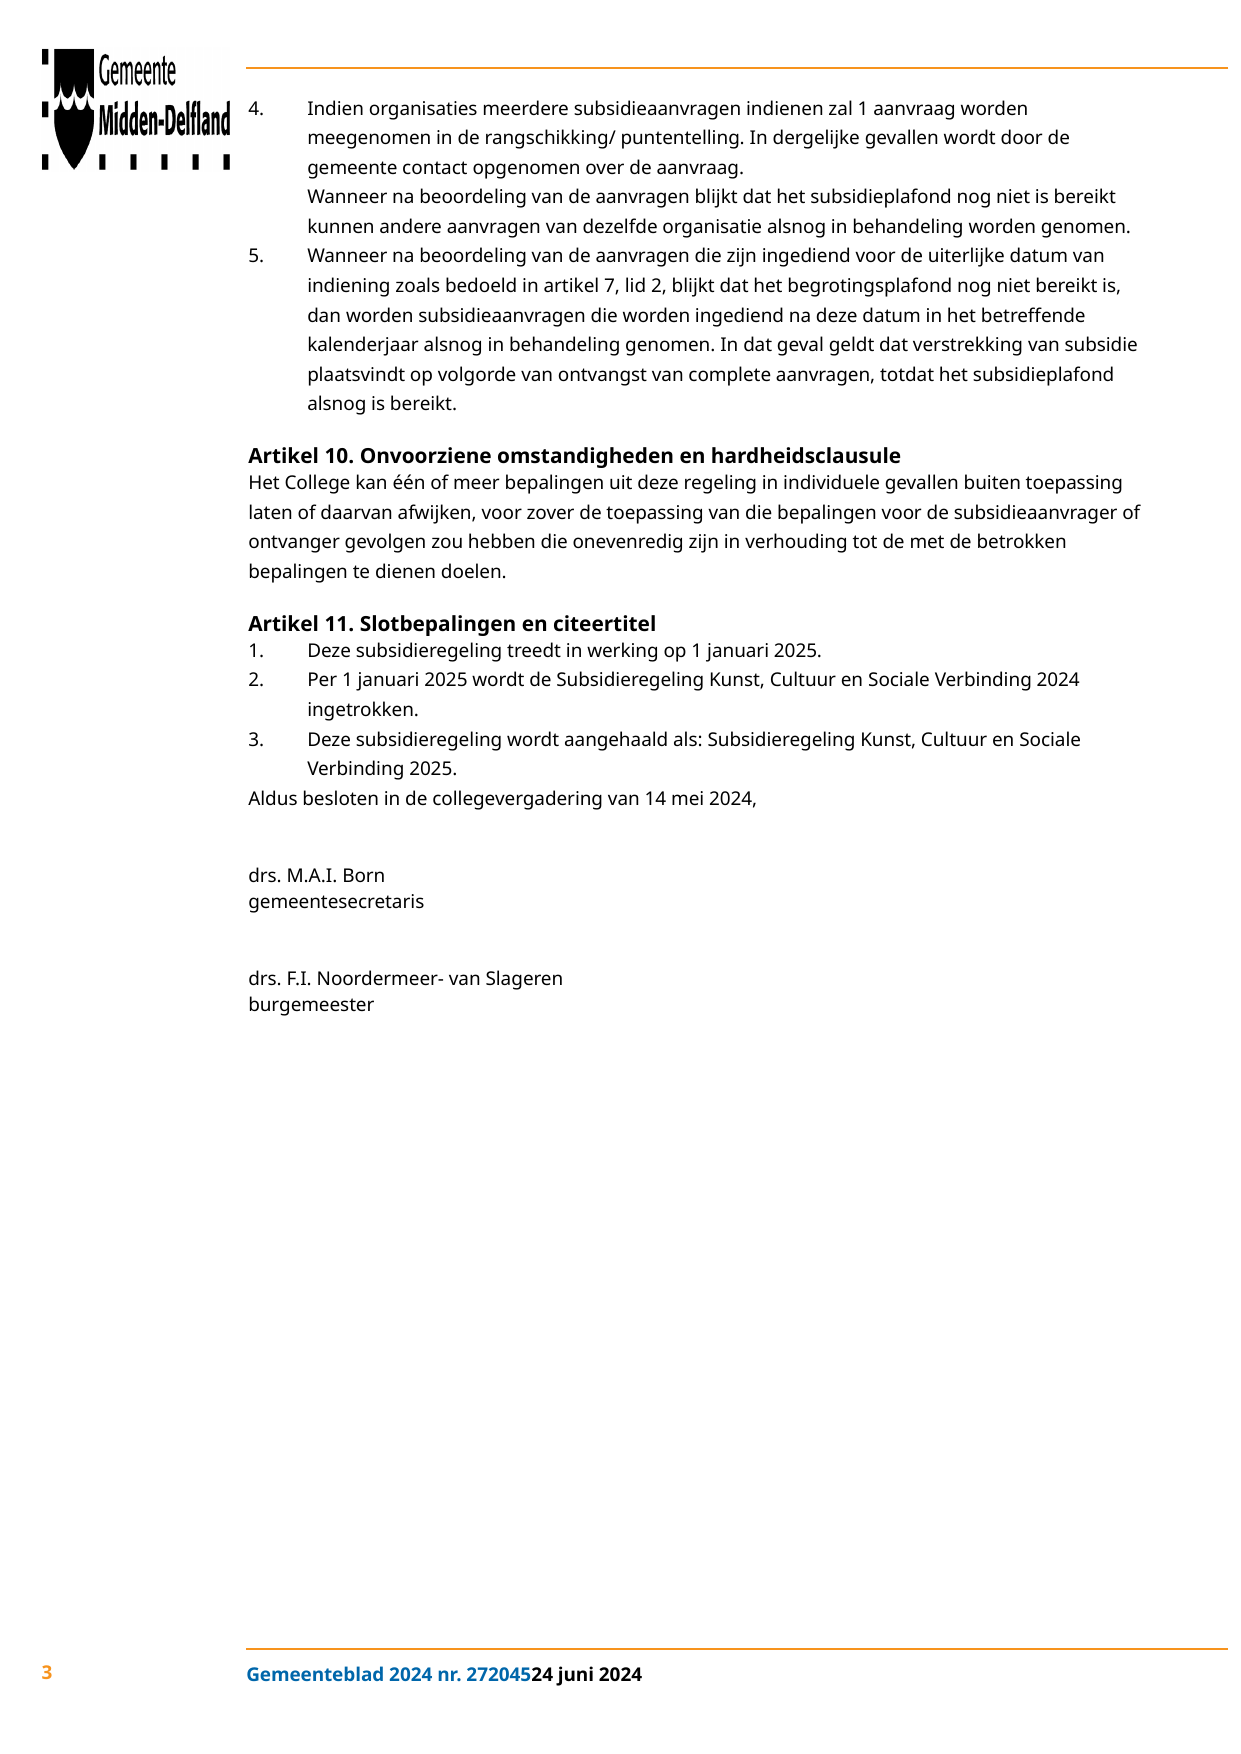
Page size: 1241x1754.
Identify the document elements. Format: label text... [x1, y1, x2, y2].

text drs. M.A.I. Born [248, 862, 1152, 888]
list Deze subsidieregeling treedt in werking op 1 januari 2025. [248, 637, 1152, 663]
picture [41, 47, 231, 172]
list Deze subsidieregeling wordt aangehaald als: Subsidieregeling Kunst, Cultuur en Sociale Verbinding 2025. [248, 726, 1152, 781]
text gemeentesecretaris [248, 888, 1152, 914]
text Artikel 10. Onvoorziene omstandigheden en hardheidsclausule [248, 441, 1152, 469]
text Het College kan één of meer bepalingen uit deze regeling in individuele gevallen buiten toepassing laten of daarvan afwijken, voor zover de toepassing van die bepalingen voor de subsidieaanvrager of ontvanger gevolgen zou hebben die onevenredig zijn in verhouding tot de met de betrokken bepalingen te dienen doelen. [248, 469, 1152, 584]
text Artikel 11. Slotbepalingen en citeertitel [248, 609, 1152, 637]
text burgemeester [248, 991, 1152, 1017]
text drs. F.I. Noordermeer- van Slageren [248, 965, 1152, 991]
list Wanneer na beoordeling van de aanvragen blijkt dat het subsidieplafond nog niet is bereikt kunnen andere aanvragen van dezelfde organisatie alsnog in behandeling worden genomen. [248, 183, 1152, 239]
list Wanneer na beoordeling van de aanvragen die zijn ingediend voor de uiterlijke datum van indiening zoals bedoeld in artikel 7, lid 2, blijkt dat het begrotingsplafond nog niet bereikt is, dan worden subsidieaanvragen die worden ingediend na deze datum in het betreffende kalenderjaar alsnog in behandeling genomen. In dat geval geldt dat verstrekking van subsidie plaatsvindt op volgorde van ontvangst van complete aanvragen, totdat het subsidieplafond alsnog is bereikt. [248, 243, 1152, 416]
list Indien organisaties meerdere subsidieaanvragen indienen zal 1 aanvraag worden meegenomen in de rangschikking/ puntentelling. In dergelijke gevallen wordt door de gemeente contact opgenomen over de aanvraag. [248, 95, 1152, 180]
text Aldus besloten in de collegevergadering van 14 mei 2024, [248, 785, 1152, 811]
list Per 1 januari 2025 wordt de Subsidieregeling Kunst, Cultuur en Sociale Verbinding 2024 ingetrokken. [248, 667, 1152, 722]
